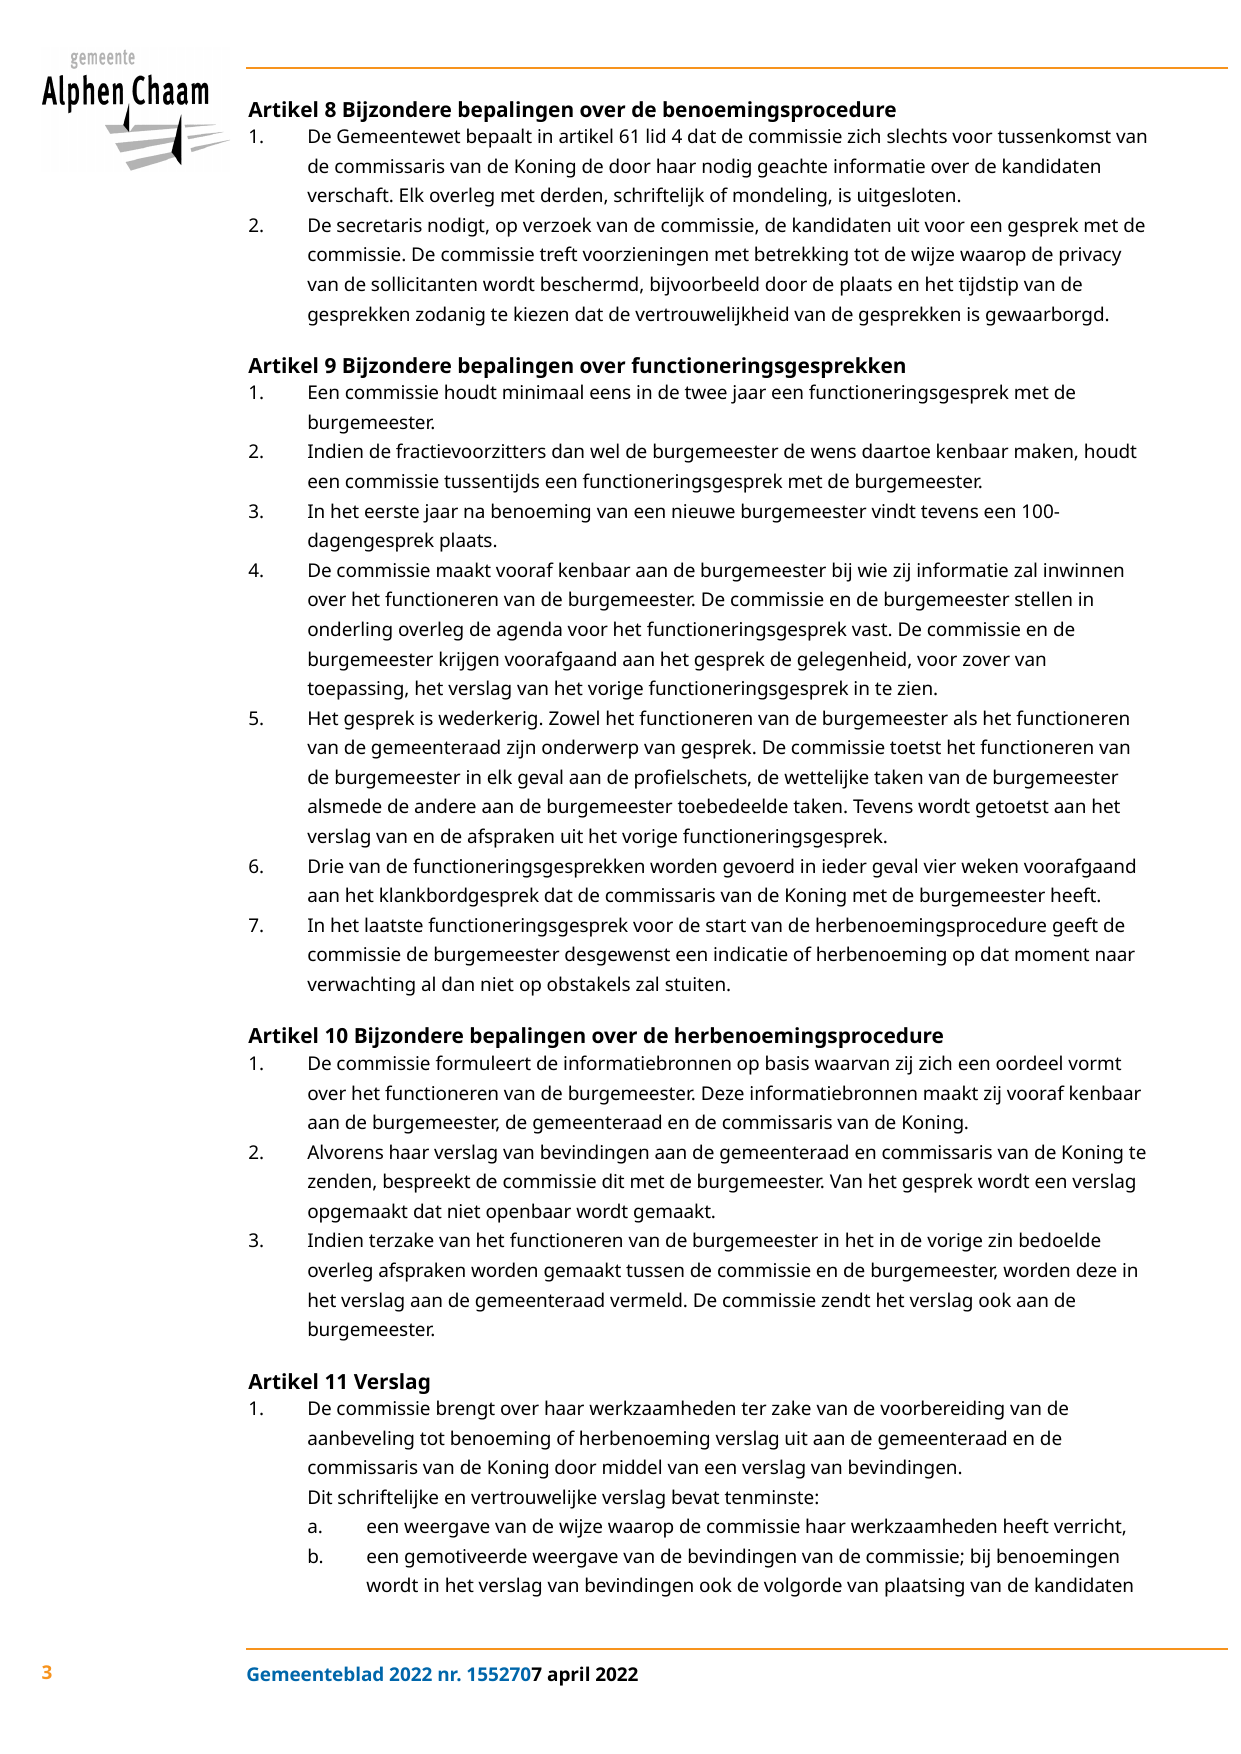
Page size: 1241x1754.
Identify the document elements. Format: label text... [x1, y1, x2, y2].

list Drie van de functioneringsgesprekken worden gevoerd in ieder geval vier weken voorafgaand aan het klankbordgesprek dat de commissaris van de Koning met de burgemeester heeft. [248, 853, 1152, 908]
list Het gesprek is wederkerig. Zowel het functioneren van de burgemeester als het functioneren van de gemeenteraad zijn onderwerp van gesprek. De commissie toetst het functioneren van de burgemeester in elk geval aan de profielschets, de wettelijke taken van de burgemeester alsmede de andere aan de burgemeester toebedeelde taken. Tevens wordt getoetst aan het verslag van en de afspraken uit het vorige functioneringsgesprek. [248, 705, 1152, 849]
list De commissie brengt over haar werkzaamheden ter zake van de voorbereiding van de aanbeveling tot benoeming of herbenoeming verslag uit aan de gemeenteraad en de commissaris van de Koning door middel van een verslag van bevindingen. [248, 1395, 1152, 1480]
list De commissie formuleert de informatiebronnen op basis waarvan zij zich een oordeel vormt over het functioneren van de burgemeester. Deze informatiebronnen maakt zij vooraf kenbaar aan de burgemeester, de gemeenteraad en de commissaris van de Koning. [248, 1050, 1152, 1135]
list een weergave van de wijze waarop de commissie haar werkzaamheden heeft verricht, [307, 1513, 1152, 1539]
list De commissie maakt vooraf kenbaar aan de burgemeester bij wie zij informatie zal inwinnen over het functioneren van de burgemeester. De commissie en de burgemeester stellen in onderling overleg de agenda voor het functioneringsgesprek vast. De commissie en de burgemeester krijgen voorafgaand aan het gesprek de gelegenheid, voor zover van toepassing, het verslag van het vorige functioneringsgesprek in te zien. [248, 557, 1152, 701]
list In het eerste jaar na benoeming van een nieuwe burgemeester vindt tevens een 100-dagengesprek plaats. [248, 498, 1152, 553]
list Indien de fractievoorzitters dan wel de burgemeester de wens daartoe kenbaar maken, houdt een commissie tussentijds een functioneringsgesprek met de burgemeester. [248, 439, 1152, 494]
text Artikel 8 Bijzondere bepalingen over de benoemingsprocedure [248, 95, 1152, 123]
text Artikel 11 Verslag [248, 1367, 1152, 1395]
list Indien terzake van het functioneren van de burgemeester in het in de vorige zin bedoelde overleg afspraken worden gemaakt tussen de commissie en de burgemeester, worden deze in het verslag aan de gemeenteraad vermeld. De commissie zendt het verslag ook aan de burgemeester. [248, 1228, 1152, 1342]
list Dit schriftelijke en vertrouwelijke verslag bevat tenminste: [248, 1484, 1152, 1510]
list De Gemeentewet bepaalt in artikel 61 lid 4 dat de commissie zich slechts voor tussenkomst van de commissaris van de Koning de door haar nodig geachte informatie over de kandidaten verschaft. Elk overleg met derden, schriftelijk of mondeling, is uitgesloten. [248, 123, 1152, 208]
picture [41, 47, 231, 172]
list De secretaris nodigt, op verzoek van de commissie, de kandidaten uit voor een gesprek met de commissie. De commissie treft voorzieningen met betrekking tot de wijze waarop de privacy van de sollicitanten wordt beschermd, bijvoorbeeld door de plaats en het tijdstip van de gesprekken zodanig te kiezen dat de vertrouwelijkheid van de gesprekken is gewaarborgd. [248, 212, 1152, 326]
list In het laatste functioneringsgesprek voor de start van de herbenoemingsprocedure geeft de commissie de burgemeester desgewenst een indicatie of herbenoeming op dat moment naar verwachting al dan niet op obstakels zal stuiten. [248, 912, 1152, 997]
list Alvorens haar verslag van bevindingen aan de gemeenteraad en commissaris van de Koning te zenden, bespreekt de commissie dit met de burgemeester. Van het gesprek wordt een verslag opgemaakt dat niet openbaar wordt gemaakt. [248, 1139, 1152, 1224]
text Artikel 9 Bijzondere bepalingen over functioneringsgesprekken [248, 351, 1152, 379]
list een gemotiveerde weergave van de bevindingen van de commissie; bij benoemingen wordt in het verslag van bevindingen ook de volgorde van plaatsing van de kandidaten [307, 1543, 1152, 1598]
list Een commissie houdt minimaal eens in de twee jaar een functioneringsgesprek met de burgemeester. [248, 379, 1152, 435]
text Artikel 10 Bijzondere bepalingen over de herbenoemingsprocedure [248, 1022, 1152, 1050]
